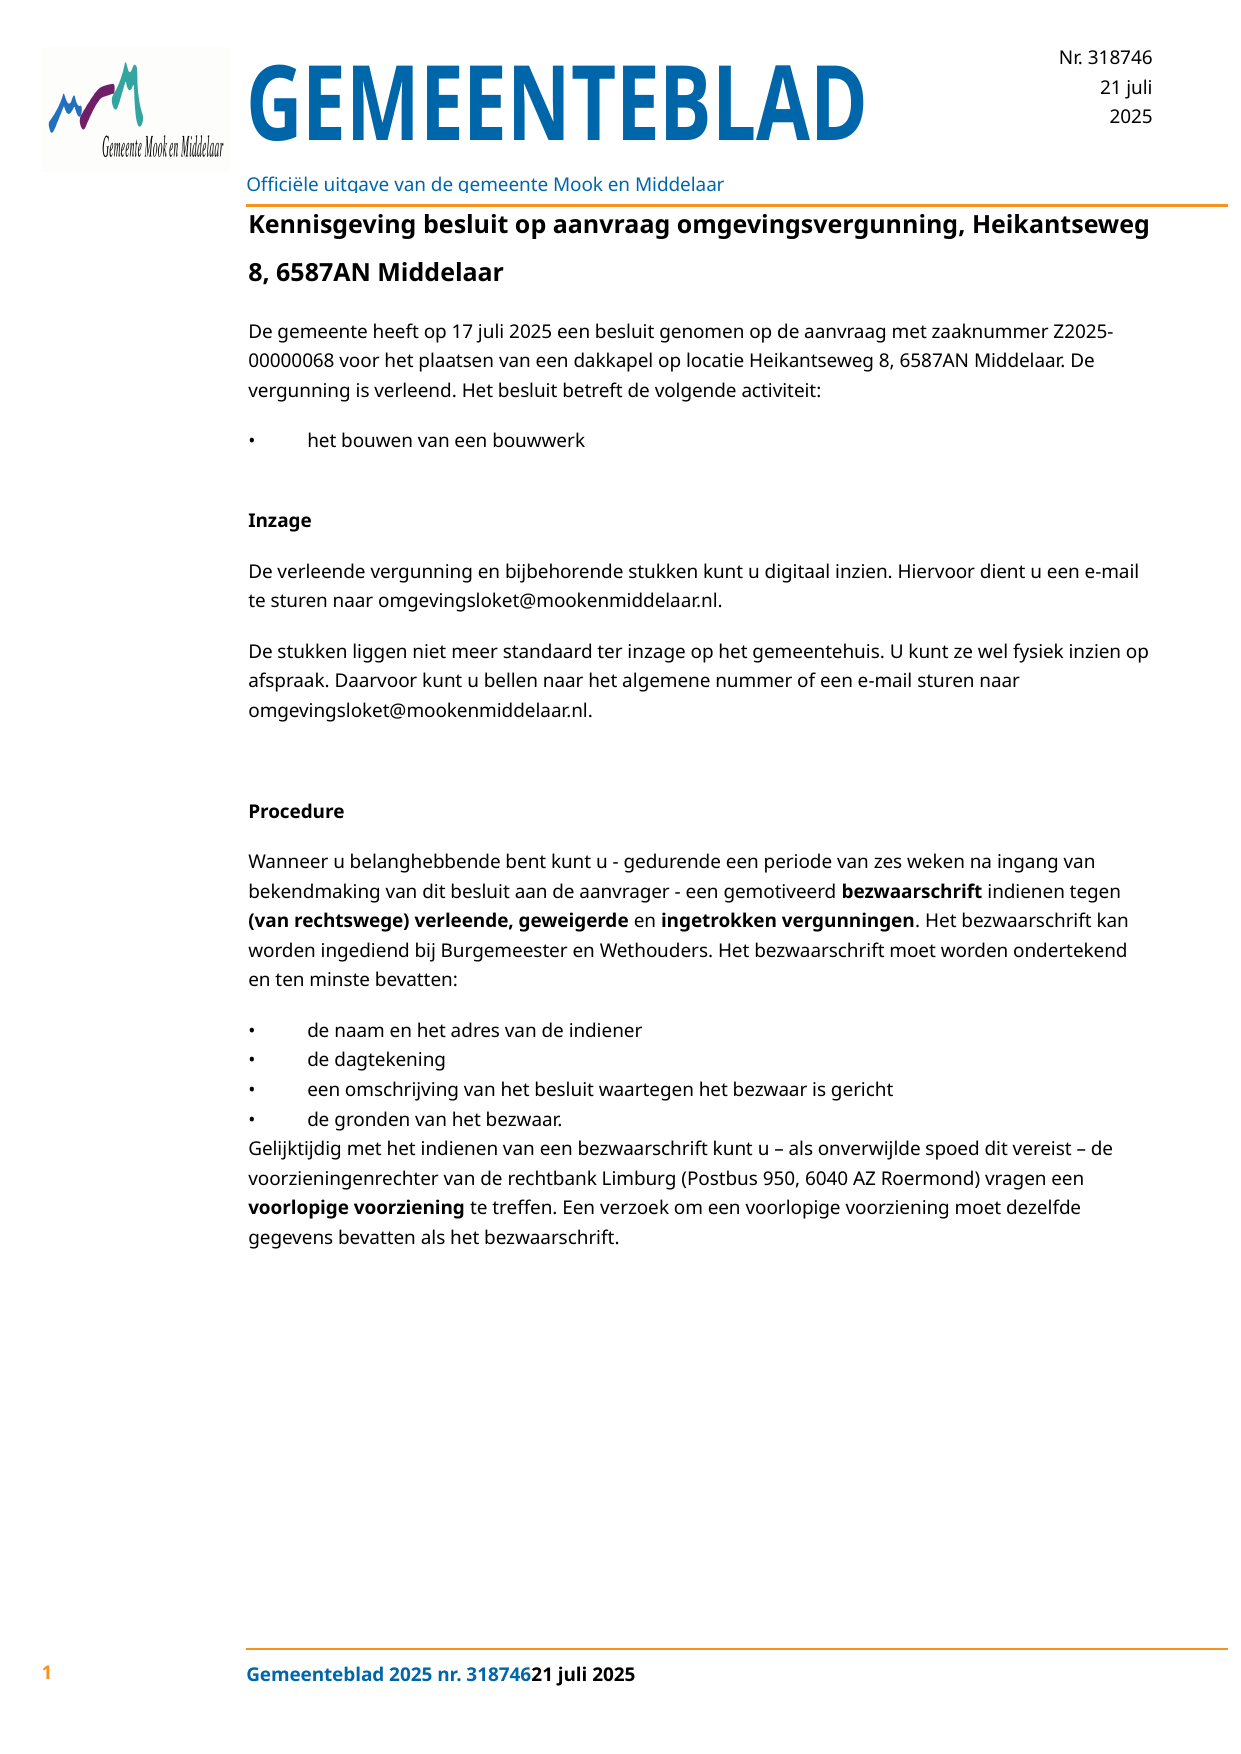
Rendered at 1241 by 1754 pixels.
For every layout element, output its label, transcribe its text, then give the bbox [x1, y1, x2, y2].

text Kennisgeving besluit op aanvraag omgevingsvergunning, Heikantseweg 8, 6587AN Middelaar [248, 207, 1152, 288]
list de gronden van het bezwaar. [248, 1106, 1152, 1132]
list de naam en het adres van de indiener [248, 1017, 1152, 1043]
text De stukken liggen niet meer standaard ter inzage op het gemeentehuis. U kunt ze wel fysiek inzien op afspraak. Daarvoor kunt u bellen naar het algemene nummer of een e-mail sturen naar omgevingsloket@mookenmiddelaar.nl. [248, 638, 1152, 723]
text Gelijktijdig met het indienen van een bezwaarschrift kunt u – als onverwijlde spoed dit vereist – de voorzieningenrechter van de rechtbank Limburg (Postbus 950, 6040 AZ Roermond) vragen een voorlopige voorziening te treffen. Een verzoek om een voorlopige voorziening moet dezelfde gegevens bevatten als het bezwaarschrift. [248, 1135, 1152, 1250]
text Procedure [248, 798, 1152, 824]
text Inzage [248, 507, 1152, 533]
list een omschrijving van het besluit waartegen het bezwaar is gericht [248, 1076, 1152, 1102]
picture [41, 47, 231, 172]
text De verleende vergunning en bijbehorende stukken kunt u digitaal inzien. Hiervoor dient u een e-mail te sturen naar omgevingsloket@mookenmiddelaar.nl. [248, 558, 1152, 613]
text De gemeente heeft op 17 juli 2025 een besluit genomen op de aanvraag met zaaknummer Z2025-00000068 voor het plaatsen van een dakkapel op locatie Heikantseweg 8, 6587AN Middelaar. De vergunning is verleend. Het besluit betreft de volgende activiteit: [248, 318, 1152, 403]
text Wanneer u belanghebbende bent kunt u - gedurende een periode van zes weken na ingang van bekendmaking van dit besluit aan de aanvrager - een gemotiveerd bezwaarschrift indienen tegen (van rechtswege) verleende, geweigerde en ingetrokken vergunningen. Het bezwaarschrift kan worden ingediend bij Burgemeester en Wethouders. Het bezwaarschrift moet worden ondertekend en ten minste bevatten: [248, 848, 1152, 992]
list de dagtekening [248, 1047, 1152, 1072]
list het bouwen van een bouwwerk [248, 427, 1152, 453]
